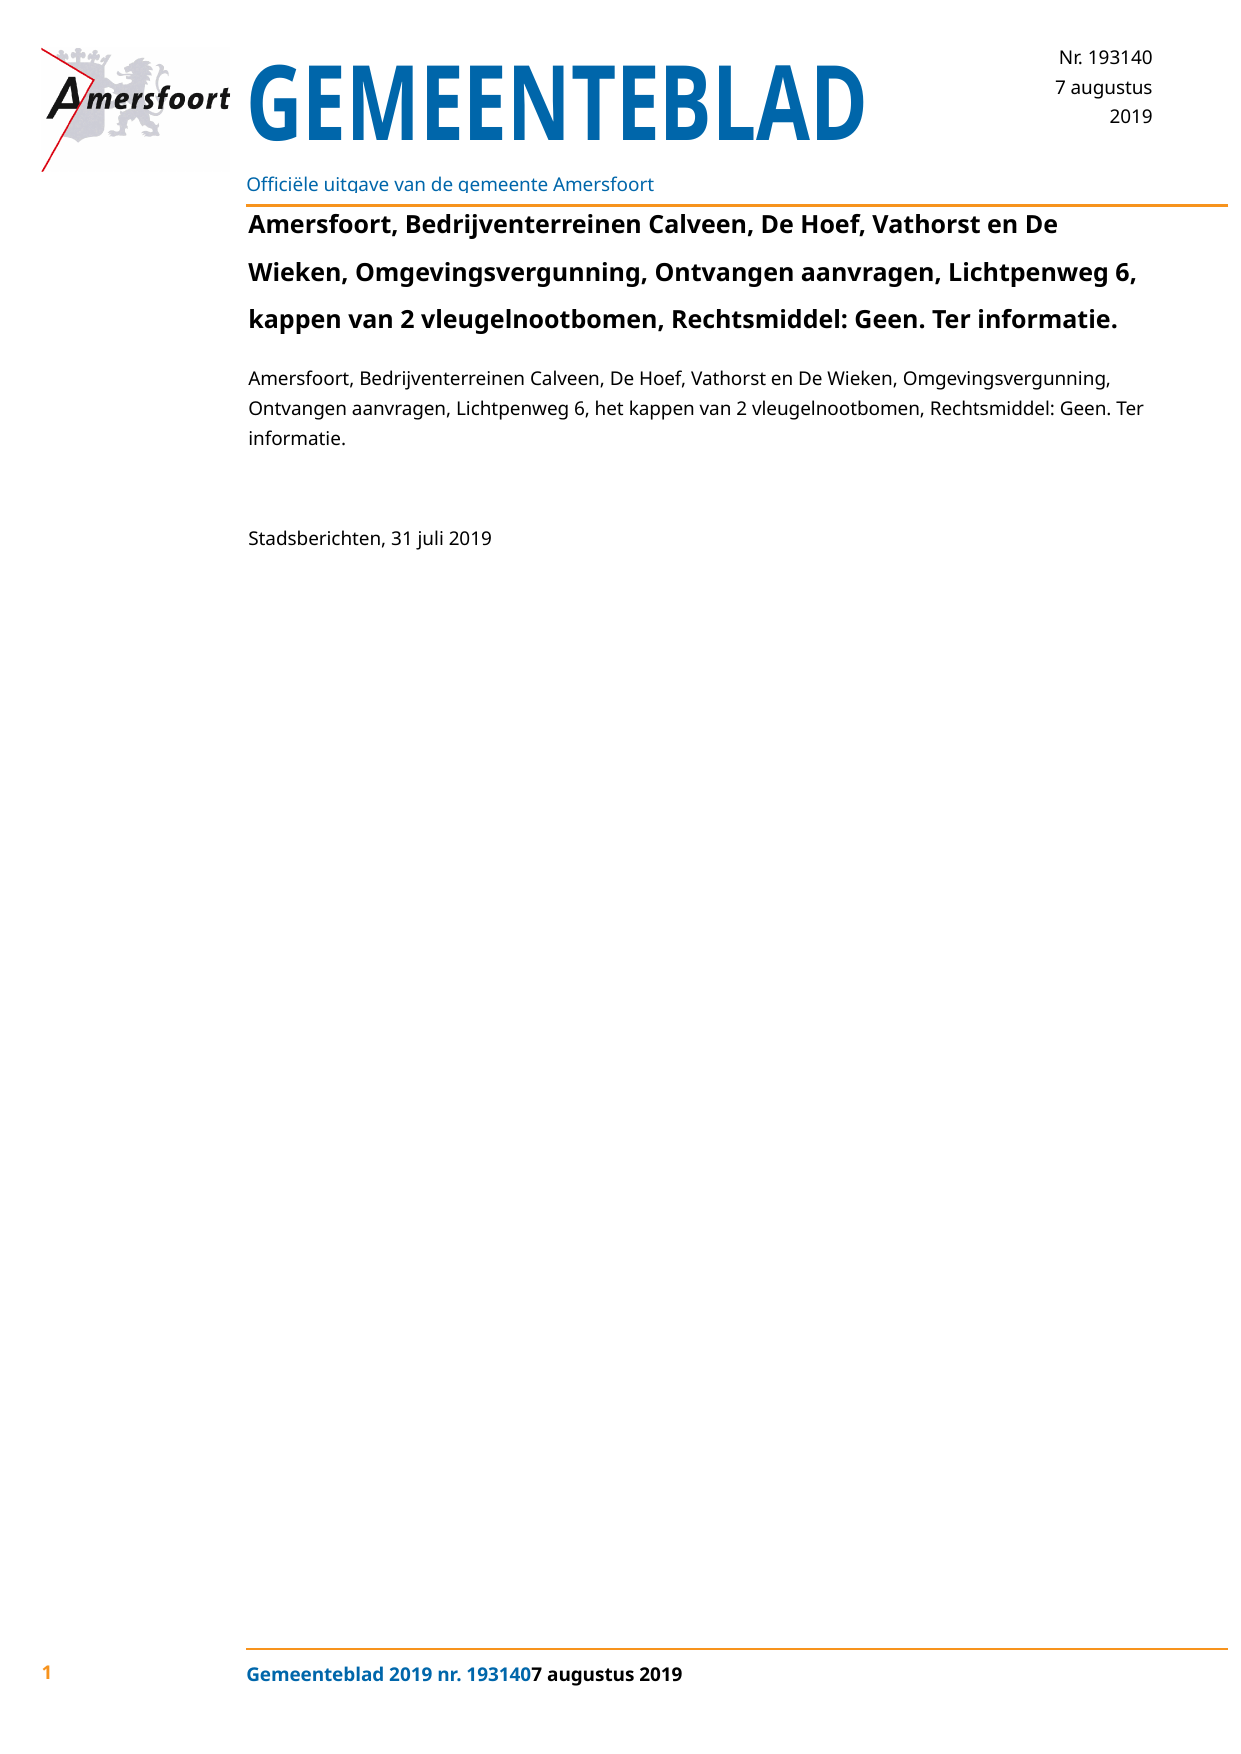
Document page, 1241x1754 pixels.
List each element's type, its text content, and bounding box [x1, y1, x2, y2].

picture [41, 47, 231, 172]
text Amersfoort, Bedrijventerreinen Calveen, De Hoef, Vathorst en De Wieken, Omgevingsvergunning, Ontvangen aanvragen, Lichtpenweg 6, kappen van 2 vleugelnootbomen, Rechtsmiddel: Geen. Ter informatie. [248, 207, 1152, 336]
text Stadsberichten, 31 juli 2019 [248, 526, 1152, 551]
text Amersfoort, Bedrijventerreinen Calveen, De Hoef, Vathorst en De Wieken, Omgevingsvergunning, Ontvangen aanvragen, Lichtpenweg 6, het kappen van 2 vleugelnootbomen, Rechtsmiddel: Geen. Ter informatie. [248, 366, 1152, 450]
